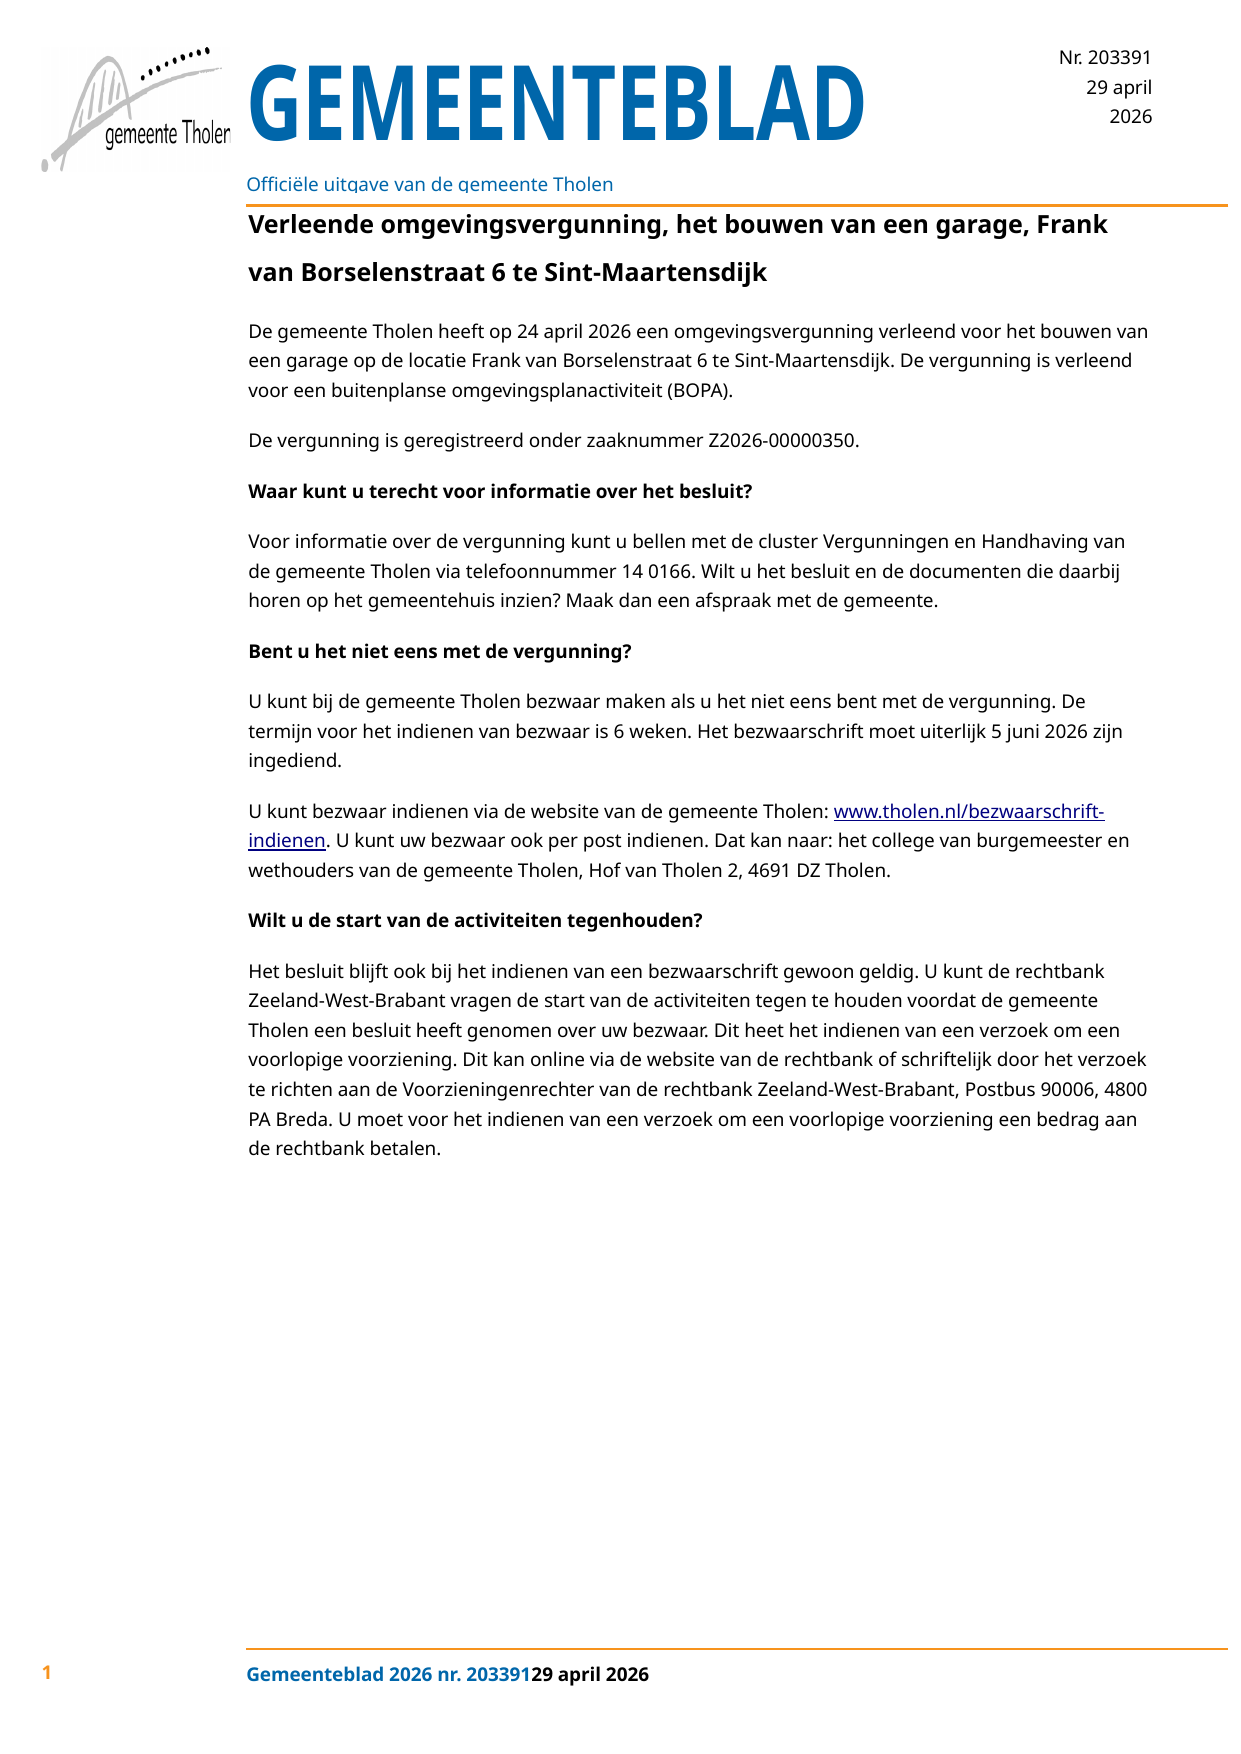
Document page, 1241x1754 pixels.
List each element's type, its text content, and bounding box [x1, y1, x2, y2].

picture [41, 47, 231, 172]
text Bent u het niet eens met de vergunning? [248, 638, 1152, 664]
text Waar kunt u terecht voor informatie over het besluit? [248, 478, 1152, 504]
text U kunt bij de gemeente Tholen bezwaar maken als u het niet eens bent met de vergunning. De termijn voor het indienen van bezwaar is 6 weken. Het bezwaarschrift moet uiterlijk 5 juni 2026 zijn ingediend. [248, 688, 1152, 773]
text Wilt u de start van de activiteiten tegenhouden? [248, 907, 1152, 933]
text De vergunning is geregistreerd onder zaaknummer Z2026-00000350. [248, 427, 1152, 453]
text Het besluit blijft ook bij het indienen van een bezwaarschrift gewoon geldig. U kunt de rechtbank Zeeland-West-Brabant vragen de start van de activiteiten tegen te houden voordat de gemeente Tholen een besluit heeft genomen over uw bezwaar. Dit heet het indienen van een verzoek om een voorlopige voorziening. Dit kan online via de website van de rechtbank of schriftelijk door het verzoek te richten aan de Voorzieningenrechter van de rechtbank Zeeland-West-Brabant, Postbus 90006, 4800 PA Breda. U moet voor het indienen van een verzoek om een voorlopige voorziening een bedrag aan de rechtbank betalen. [248, 958, 1152, 1161]
text Voor informatie over de vergunning kunt u bellen met de cluster Vergunningen en Handhaving van de gemeente Tholen via telefoonnummer 14 0166. Wilt u het besluit en de documenten die daarbij horen op het gemeentehuis inzien? Maak dan een afspraak met de gemeente. [248, 528, 1152, 613]
text De gemeente Tholen heeft op 24 april 2026 een omgevingsvergunning verleend voor het bouwen van een garage op de locatie Frank van Borselenstraat 6 te Sint-Maartensdijk. De vergunning is verleend voor een buitenplanse omgevingsplanactiviteit (BOPA). [248, 318, 1152, 403]
text U kunt bezwaar indienen via de website van de gemeente Tholen: www.tholen.nl/bezwaarschrift-indienen. U kunt uw bezwaar ook per post indienen. Dat kan naar: het college van burgemeester en wethouders van de gemeente Tholen, Hof van Tholen 2, 4691 DZ Tholen. [248, 798, 1152, 883]
text Verleende omgevingsvergunning, het bouwen van een garage, Frank van Borselenstraat 6 te Sint-Maartensdijk [248, 207, 1152, 288]
